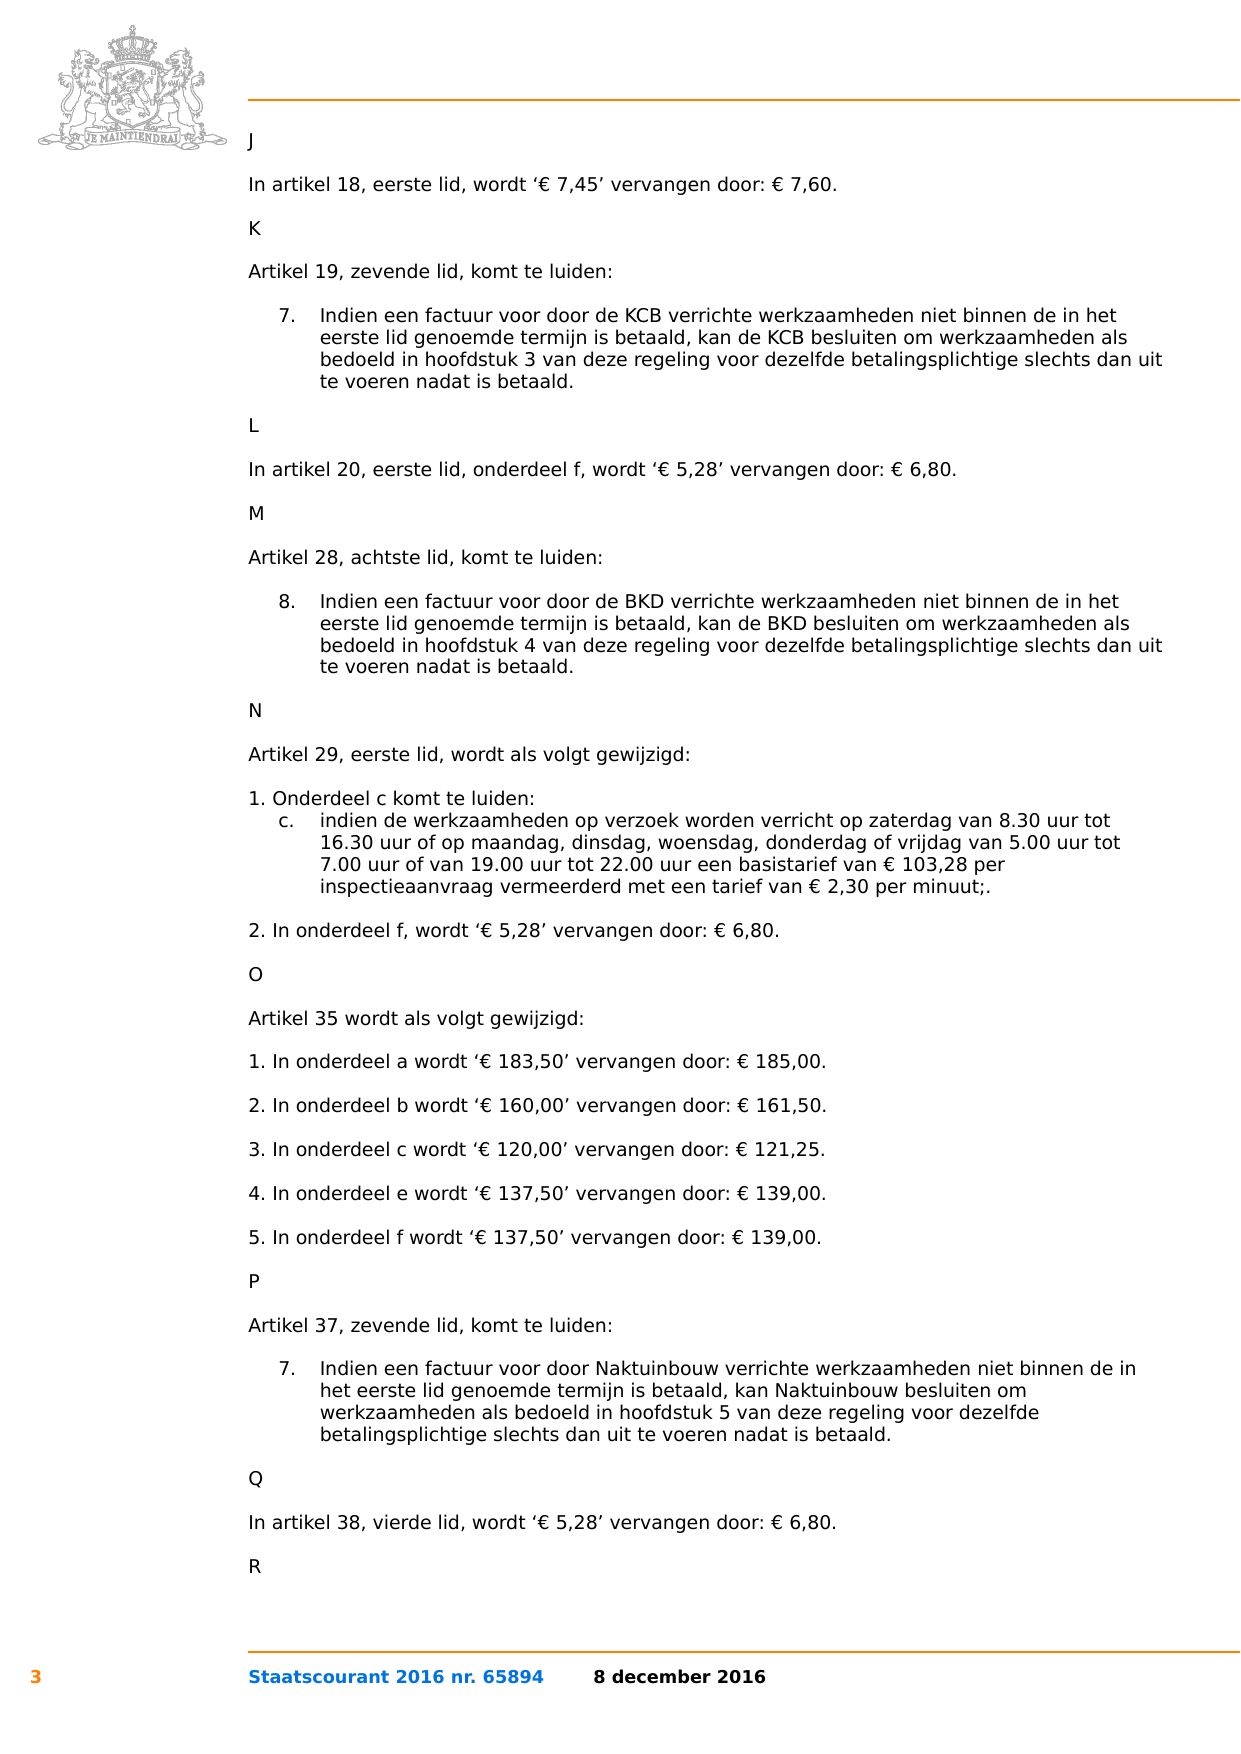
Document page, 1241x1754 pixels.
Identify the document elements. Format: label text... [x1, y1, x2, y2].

text In artikel 20, eerste lid, onderdeel f, wordt ‘€ 5,28’ vervangen door: € 6,80. [248, 459, 1163, 481]
text N [248, 700, 1163, 722]
text O [248, 964, 1163, 986]
text M [248, 503, 1163, 525]
text 8. Indien een factuur voor door de BKD verrichte werkzaamheden niet binnen de in het eerste lid genoemde termijn is betaald, kan de BKD besluiten om werkzaamheden als bedoeld in hoofdstuk 4 van deze regeling voor dezelfde betalingsplichtige slechts dan uit te voeren nadat is betaald. [278, 591, 1163, 678]
text 5. In onderdeel f wordt ‘€ 137,50’ vervangen door: € 139,00. [248, 1227, 1163, 1249]
text L [248, 415, 1163, 437]
text 1. In onderdeel a wordt ‘€ 183,50’ vervangen door: € 185,00. [248, 1051, 1163, 1073]
text Artikel 37, zevende lid, komt te luiden: [248, 1314, 1163, 1336]
text 4. In onderdeel e wordt ‘€ 137,50’ vervangen door: € 139,00. [248, 1183, 1163, 1205]
text 7. Indien een factuur voor door de KCB verrichte werkzaamheden niet binnen de in het eerste lid genoemde termijn is betaald, kan de KCB besluiten om werkzaamheden als bedoeld in hoofdstuk 3 van deze regeling voor dezelfde betalingsplichtige slechts dan uit te voeren nadat is betaald. [278, 305, 1163, 393]
text P [248, 1271, 1163, 1293]
text In artikel 38, vierde lid, wordt ‘€ 5,28’ vervangen door: € 6,80. [248, 1512, 1163, 1534]
text Q [248, 1468, 1163, 1490]
text J [248, 130, 1163, 152]
text Artikel 19, zevende lid, komt te luiden: [248, 261, 1163, 283]
text 7. Indien een factuur voor door Naktuinbouw verrichte werkzaamheden niet binnen de in het eerste lid genoemde termijn is betaald, kan Naktuinbouw besluiten om werkzaamheden als bedoeld in hoofdstuk 5 van deze regeling voor dezelfde betalingsplichtige slechts dan uit te voeren nadat is betaald. [278, 1358, 1163, 1446]
text 2. In onderdeel f, wordt ‘€ 5,28’ vervangen door: € 6,80. [248, 920, 1163, 942]
text Artikel 28, achtste lid, komt te luiden: [248, 547, 1163, 569]
text Artikel 29, eerste lid, wordt als volgt gewijzigd: [248, 744, 1163, 766]
text K [248, 218, 1163, 239]
text c. indien de werkzaamheden op verzoek worden verricht op zaterdag van 8.30 uur tot 16.30 uur of op maandag, dinsdag, woensdag, donderdag of vrijdag van 5.00 uur tot 7.00 uur of van 19.00 uur tot 22.00 uur een basistarief van € 103,28 per inspectieaanvraag vermeerderd met een tarief van € 2,30 per minuut;. [278, 810, 1163, 898]
text 3. In onderdeel c wordt ‘€ 120,00’ vervangen door: € 121,25. [248, 1139, 1163, 1161]
picture [38, 25, 227, 150]
text R [248, 1556, 1163, 1578]
text In artikel 18, eerste lid, wordt ‘€ 7,45’ vervangen door: € 7,60. [248, 174, 1163, 196]
text Artikel 35 wordt als volgt gewijzigd: [248, 1007, 1163, 1029]
text 2. In onderdeel b wordt ‘€ 160,00’ vervangen door: € 161,50. [248, 1095, 1163, 1117]
text 1. Onderdeel c komt te luiden: [248, 788, 1163, 810]
